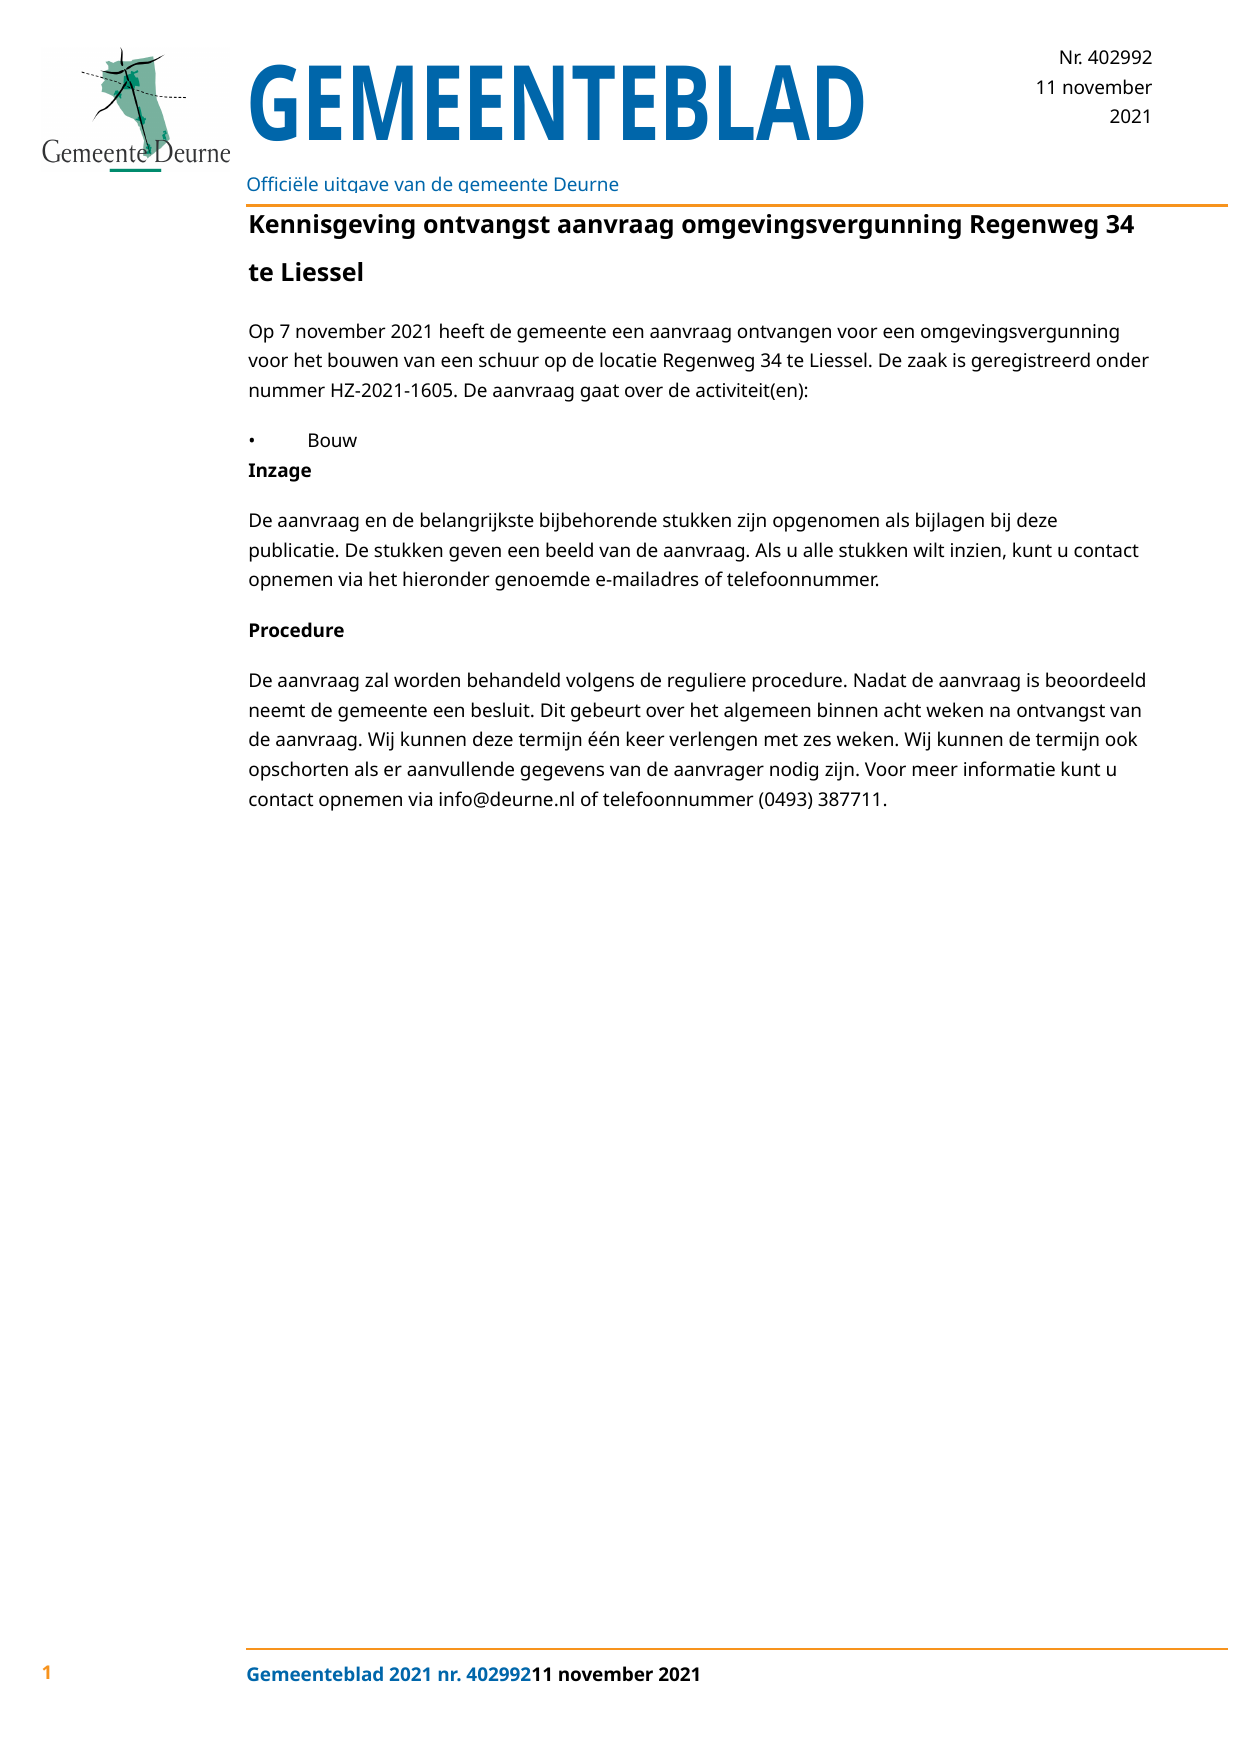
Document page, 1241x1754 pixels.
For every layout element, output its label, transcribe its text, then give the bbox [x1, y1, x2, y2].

text Kennisgeving ontvangst aanvraag omgevingsvergunning Regenweg 34 te Liessel [248, 207, 1152, 288]
picture [41, 47, 231, 172]
text De aanvraag zal worden behandeld volgens de reguliere procedure. Nadat de aanvraag is beoordeeld neemt de gemeente een besluit. Dit gebeurt over het algemeen binnen acht weken na ontvangst van de aanvraag. Wij kunnen deze termijn één keer verlengen met zes weken. Wij kunnen de termijn ook opschorten als er aanvullende gegevens van de aanvrager nodig zijn. Voor meer informatie kunt u contact opnemen via info@deurne.nl of telefoonnummer (0493) 387711. [248, 667, 1152, 812]
text Op 7 november 2021 heeft de gemeente een aanvraag ontvangen voor een omgevingsvergunning voor het bouwen van een schuur op de locatie Regenweg 34 te Liessel. De zaak is geregistreerd onder nummer HZ-2021-1605. De aanvraag gaat over de activiteit(en): [248, 318, 1152, 403]
text Procedure [248, 617, 1152, 643]
text De aanvraag en de belangrijkste bijbehorende stukken zijn opgenomen als bijlagen bij deze publicatie. De stukken geven een beeld van de aanvraag. Als u alle stukken wilt inzien, kunt u contact opnemen via het hieronder genoemde e-mailadres of telefoonnummer. [248, 507, 1152, 592]
text Inzage [248, 457, 1152, 483]
list Bouw [248, 427, 1152, 453]
